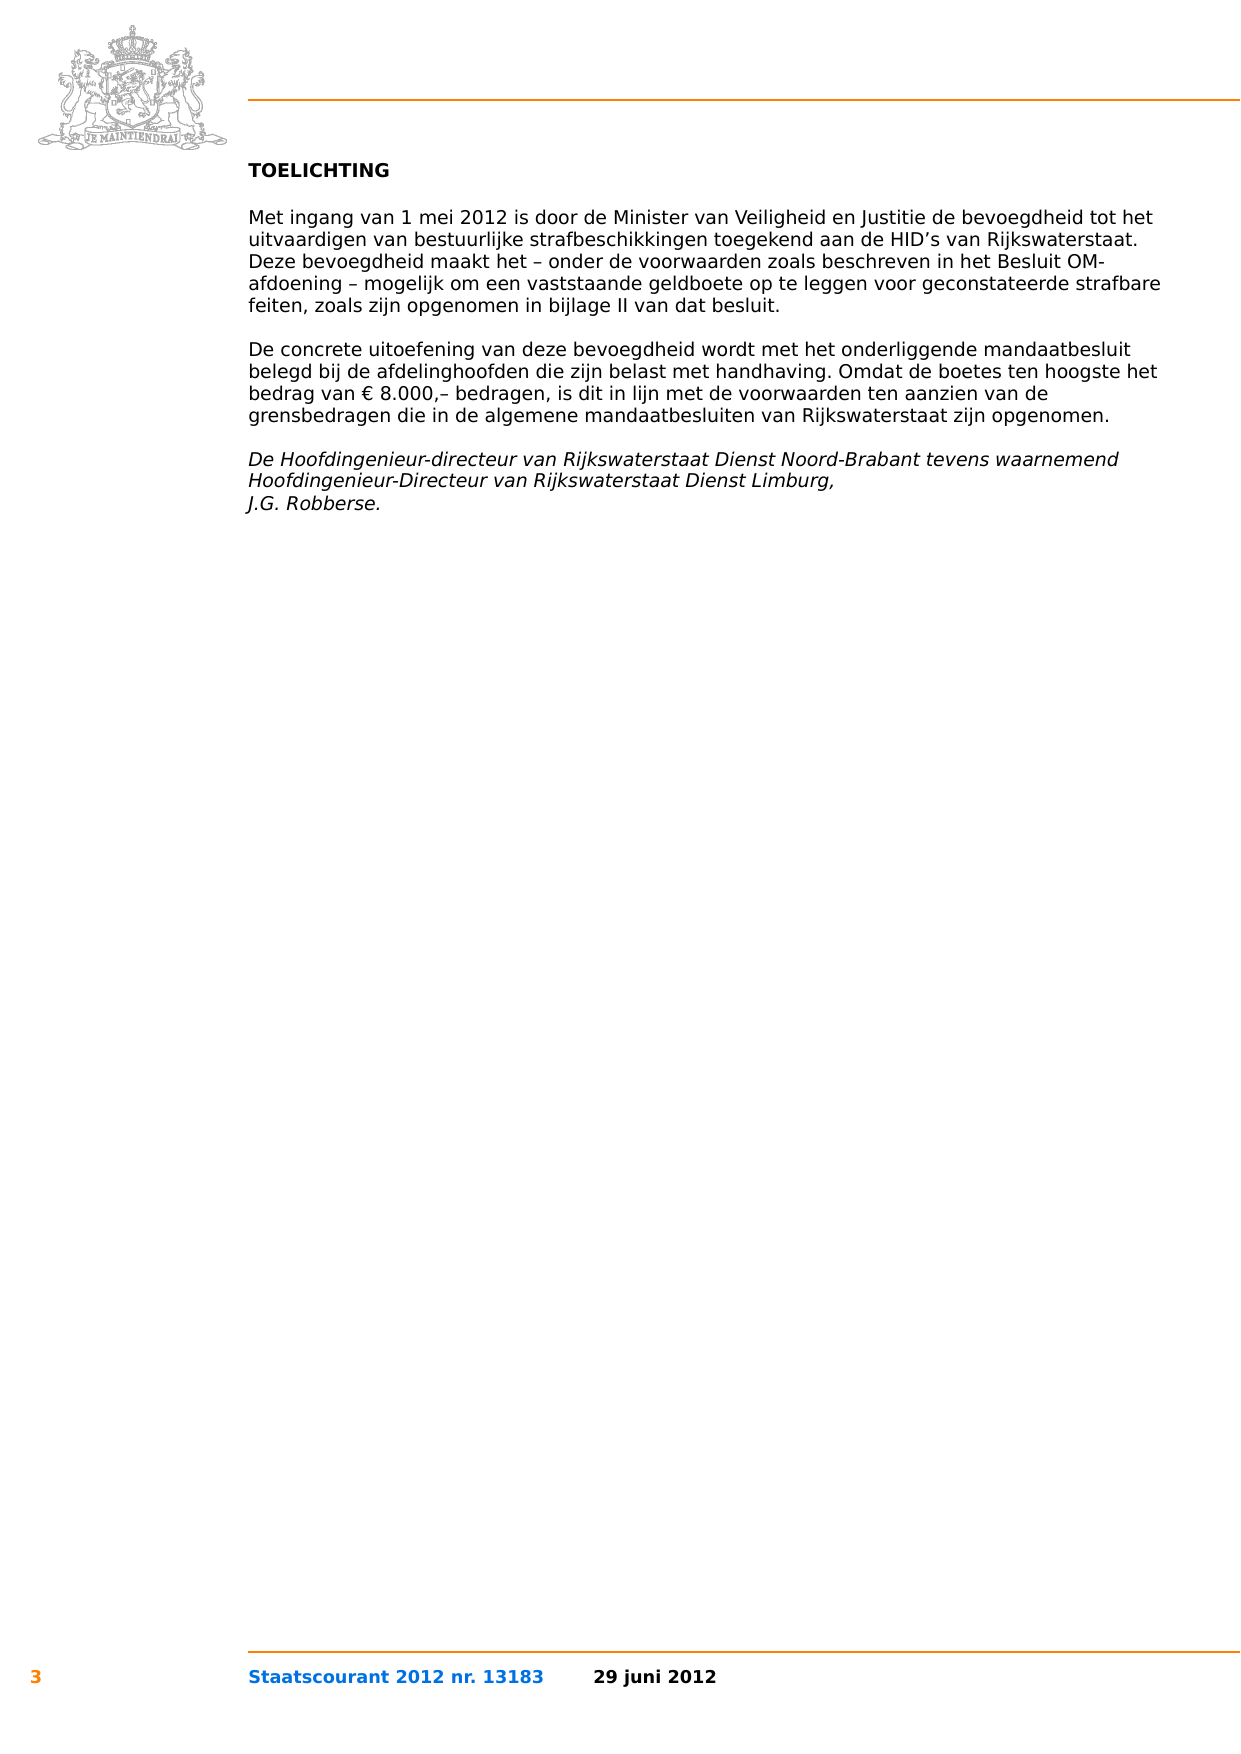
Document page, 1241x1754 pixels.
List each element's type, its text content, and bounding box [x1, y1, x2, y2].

subtitle TOELICHTING [248, 160, 1163, 182]
text De concrete uitoefening van deze bevoegdheid wordt met het onderliggende mandaatbesluit belegd bij de afdelinghoofden die zijn belast met handhaving. Omdat de boetes ten hoogste het bedrag van € 8.000,– bedragen, is dit in lijn met de voorwaarden ten aanzien van de grensbedragen die in de algemene mandaatbesluiten van Rijkswaterstaat zijn opgenomen. [248, 339, 1163, 427]
text Met ingang van 1 mei 2012 is door de Minister van Veiligheid en Justitie de bevoegdheid tot het uitvaardigen van bestuurlijke strafbeschikkingen toegekend aan de HID’s van Rijkswaterstaat. Deze bevoegdheid maakt het – onder de voorwaarden zoals beschreven in het Besluit OM-afdoening – mogelijk om een vaststaande geldboete op te leggen voor geconstateerde strafbare feiten, zoals zijn opgenomen in bijlage II van dat besluit. [248, 207, 1163, 317]
picture [38, 25, 227, 150]
text De Hoofdingenieur-directeur van Rijkswaterstaat Dienst Noord-Brabant tevens waarnemend Hoofdingenieur-Directeur van Rijkswaterstaat Dienst Limburg, J.G. Robberse. [248, 448, 1163, 514]
